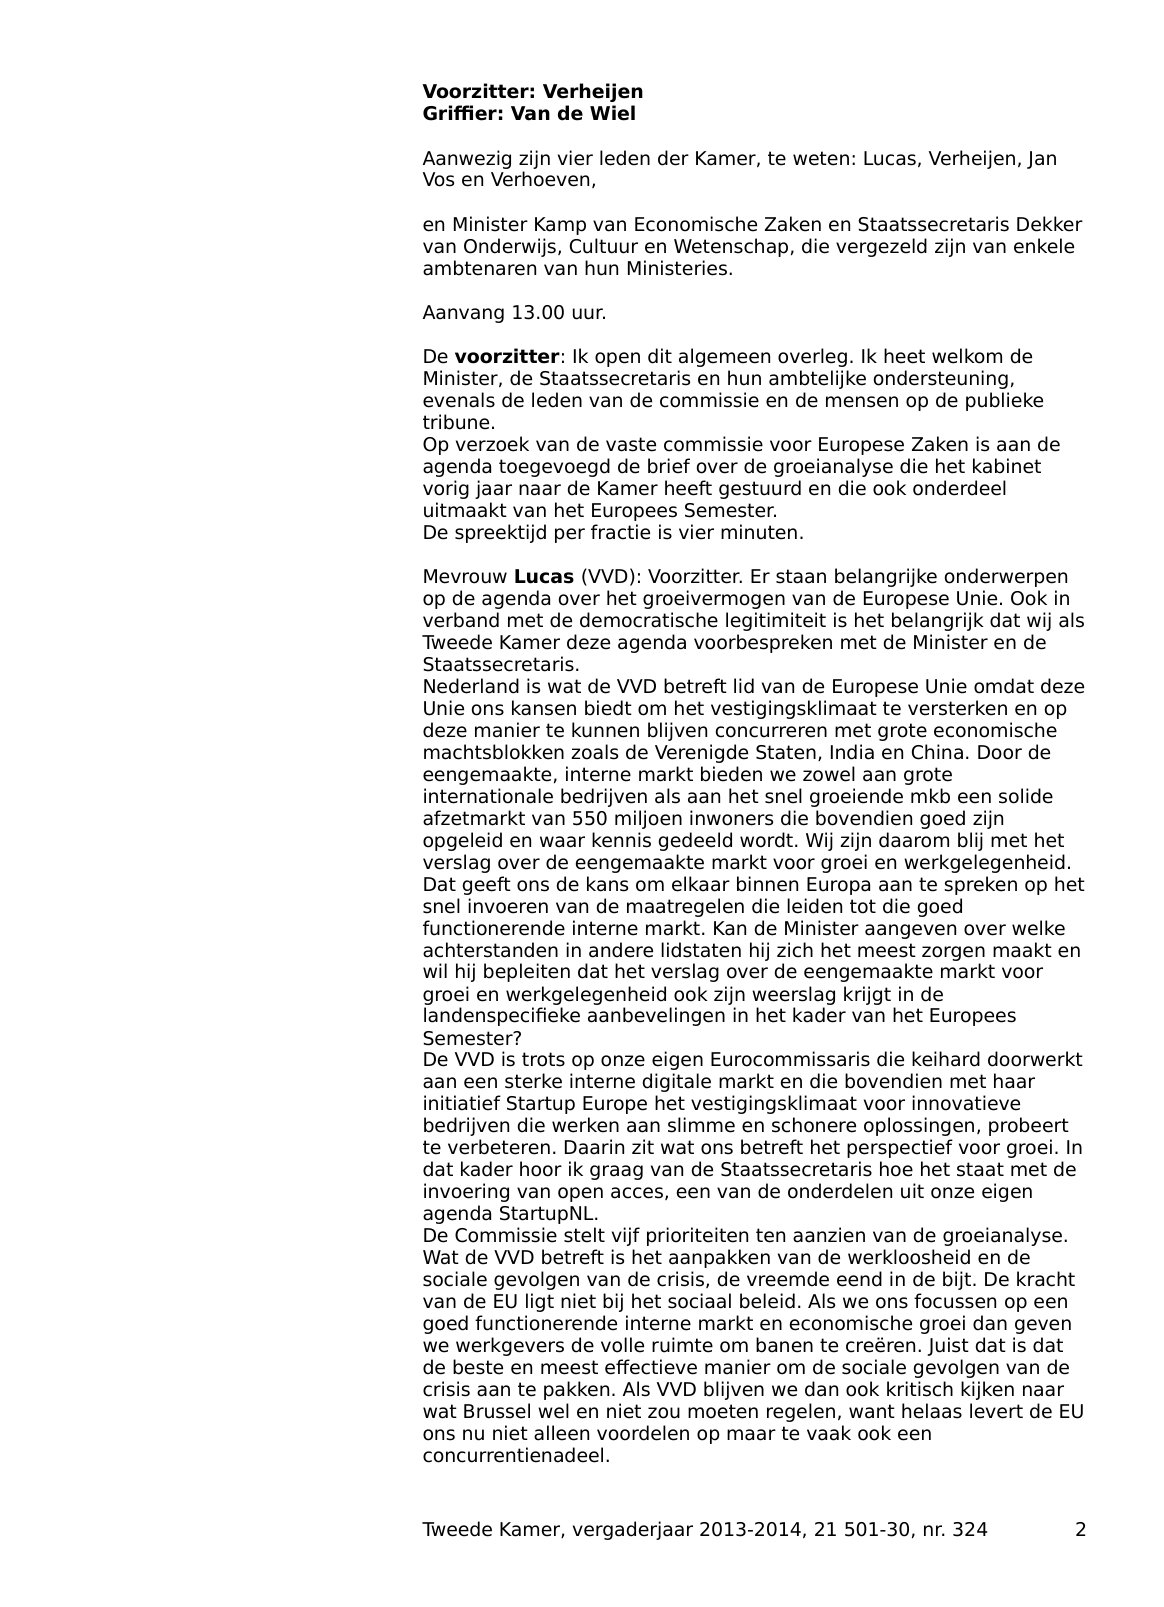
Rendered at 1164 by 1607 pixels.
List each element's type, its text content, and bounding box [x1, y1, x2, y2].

text De VVD is trots op onze eigen Eurocommissaris die keihard doorwerkt aan een sterke interne digitale markt en die bovendien met haar initiatief Startup Europe het vestigingsklimaat voor innovatieve bedrijven die werken aan slimme en schonere oplossingen, probeert te verbeteren. Daarin zit wat ons betreft het perspectief voor groei. In dat kader hoor ik graag van de Staatssecretaris hoe het staat met de invoering van open acces, een van de onderdelen uit onze eigen agenda StartupNL. [422, 1049, 1087, 1225]
text De spreektijd per fractie is vier minuten. [422, 522, 1087, 544]
text Griffier: Van de Wiel [422, 103, 1087, 125]
text Mevrouw Lucas (VVD): Voorzitter. Er staan belangrijke onderwerpen op de agenda over het groeivermogen van de Europese Unie. Ook in verband met de democratische legitimiteit is het belangrijk dat wij als Tweede Kamer deze agenda voorbespreken met de Minister en de Staatssecretaris. [422, 566, 1087, 676]
text Voorzitter: Verheijen [422, 81, 1087, 103]
text Aanwezig zijn vier leden der Kamer, te weten: Lucas, Verheijen, Jan Vos en Verhoeven, [422, 147, 1087, 191]
text De Commissie stelt vijf prioriteiten ten aanzien van de groeianalyse. Wat de VVD betreft is het aanpakken van de werkloosheid en de sociale gevolgen van de crisis, de vreemde eend in de bijt. De kracht van de EU ligt niet bij het sociaal beleid. Als we ons focussen op een goed functionerende interne markt en economische groei dan geven we werkgevers de volle ruimte om banen te creëren. Juist dat is dat de beste en meest effectieve manier om de sociale gevolgen van de crisis aan te pakken. Als VVD blijven we dan ook kritisch kijken naar wat Brussel wel en niet zou moeten regelen, want helaas levert de EU ons nu niet alleen voordelen op maar te vaak ook een concurrentienadeel. [422, 1225, 1087, 1467]
text Op verzoek van de vaste commissie voor Europese Zaken is aan de agenda toegevoegd de brief over de groeianalyse die het kabinet vorig jaar naar de Kamer heeft gestuurd en die ook onderdeel uitmaakt van het Europees Semester. [422, 434, 1087, 522]
text De voorzitter: Ik open dit algemeen overleg. Ik heet welkom de Minister, de Staatssecretaris en hun ambtelijke ondersteuning, evenals de leden van de commissie en de mensen op de publieke tribune. [422, 346, 1087, 434]
text Nederland is wat de VVD betreft lid van de Europese Unie omdat deze Unie ons kansen biedt om het vestigingsklimaat te versterken en op deze manier te kunnen blijven concurreren met grote economische machtsblokken zoals de Verenigde Staten, India en China. Door de eengemaakte, interne markt bieden we zowel aan grote internationale bedrijven als aan het snel groeiende mkb een solide afzetmarkt van 550 miljoen inwoners die bovendien goed zijn opgeleid en waar kennis gedeeld wordt. Wij zijn daarom blij met het verslag over de eengemaakte markt voor groei en werkgelegenheid. Dat geeft ons de kans om elkaar binnen Europa aan te spreken op het snel invoeren van de maatregelen die leiden tot die goed functionerende interne markt. Kan de Minister aangeven over welke achterstanden in andere lidstaten hij zich het meest zorgen maakt en wil hij bepleiten dat het verslag over de eengemaakte markt voor groei en werkgelegenheid ook zijn weerslag krijgt in de landenspecifieke aanbevelingen in het kader van het Europees Semester? [422, 676, 1087, 1049]
text en Minister Kamp van Economische Zaken en Staatssecretaris Dekker van Onderwijs, Cultuur en Wetenschap, die vergezeld zijn van enkele ambtenaren van hun Ministeries. [422, 213, 1087, 279]
text Aanvang 13.00 uur. [422, 302, 1087, 324]
